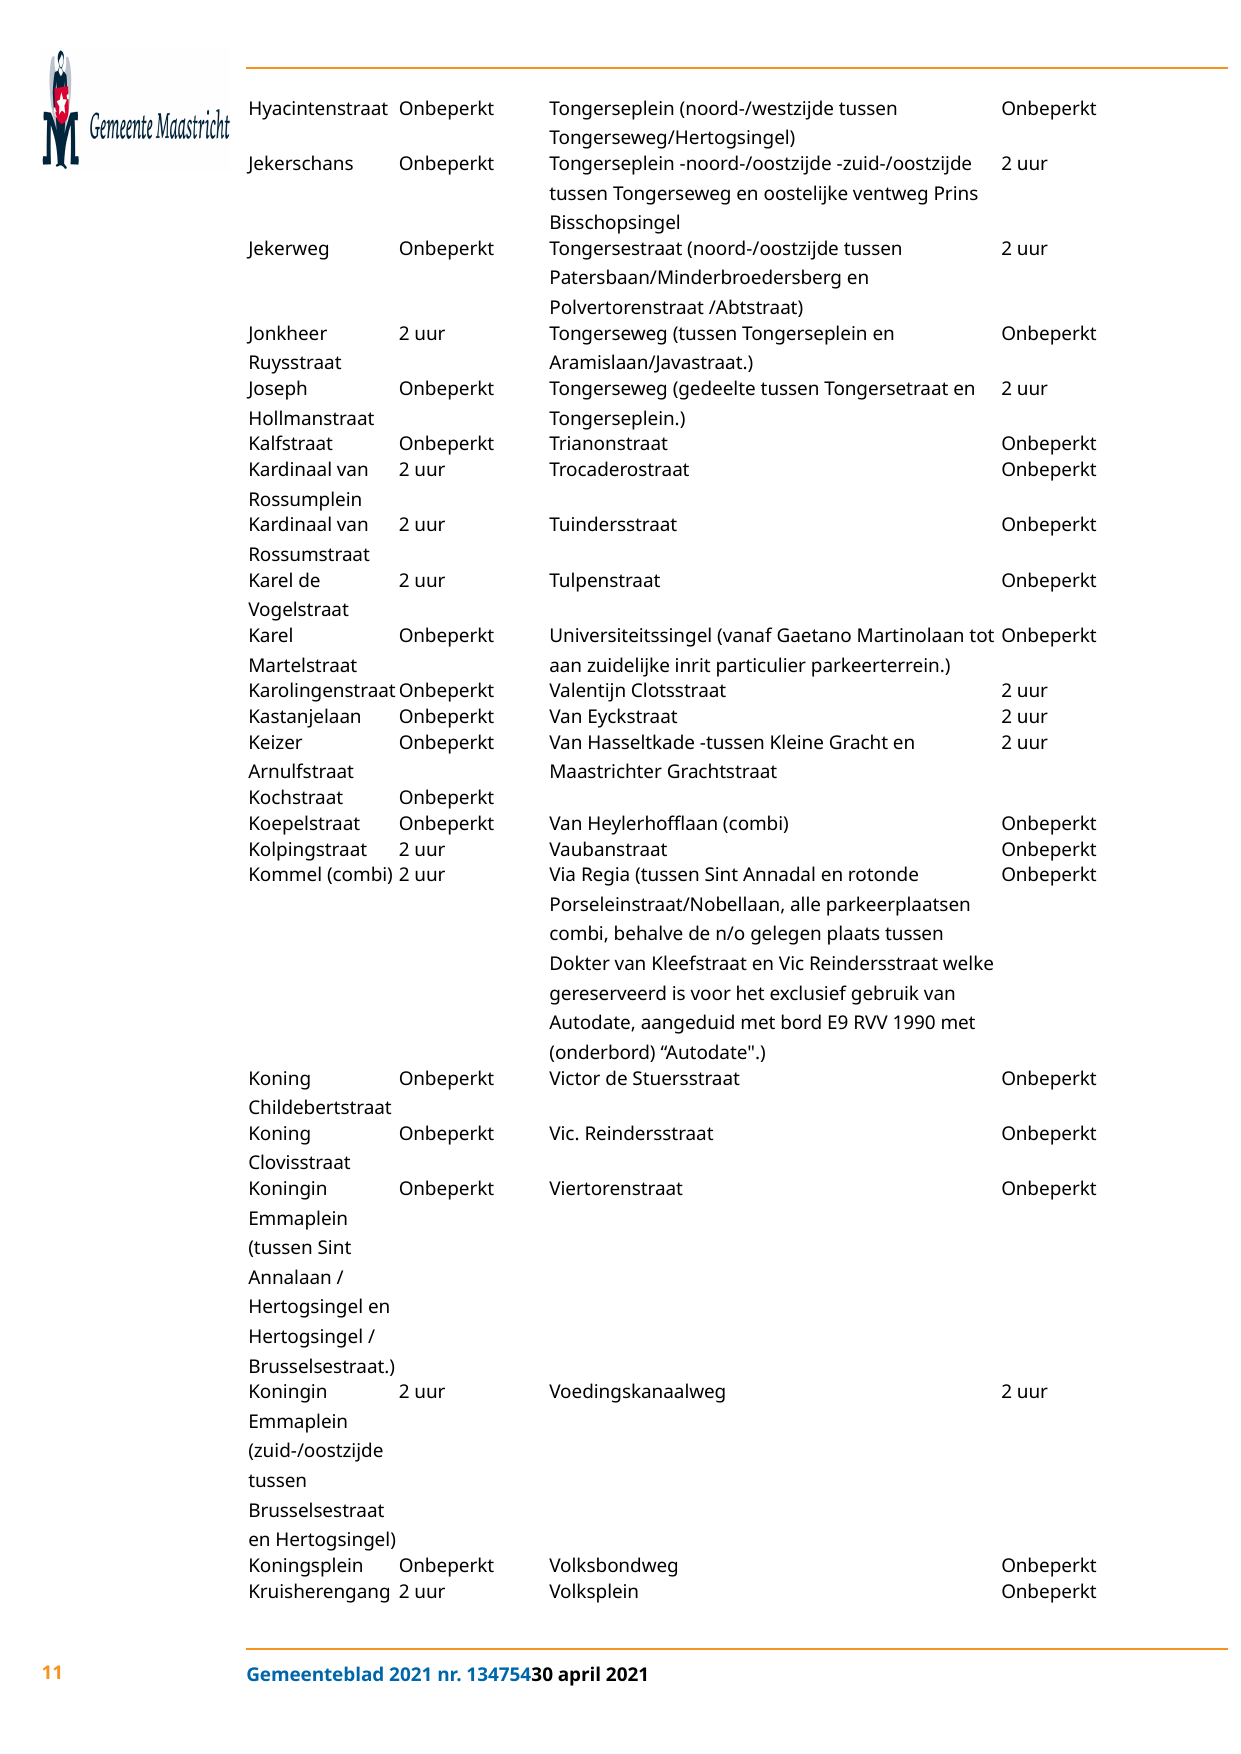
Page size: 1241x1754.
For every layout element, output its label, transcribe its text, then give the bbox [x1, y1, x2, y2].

table_cell Tongerseweg (tussen Tongerseplein en Aramislaan/Javastraat.) [549, 320, 1001, 375]
table_cell Onbeperkt [1001, 1175, 1152, 1378]
table_cell Van Heylerhofflaan (combi) [549, 810, 1001, 836]
picture [41, 47, 231, 172]
table_cell Voedingskanaalweg [549, 1379, 1001, 1552]
table_cell 2 uur [1001, 729, 1152, 784]
table_cell Onbeperkt [399, 703, 549, 729]
table_cell 2 uur [399, 567, 549, 622]
table_cell Kardinaal van Rossumplein [248, 456, 398, 512]
table_cell Onbeperkt [399, 431, 549, 456]
table_cell Tuindersstraat [549, 512, 1001, 567]
table_cell Onbeperkt [1001, 810, 1152, 836]
table_cell [1001, 784, 1152, 810]
table_cell Karolingenstraat [248, 678, 398, 703]
table_cell Onbeperkt [399, 678, 549, 703]
table_cell 2 uur [1001, 150, 1152, 235]
table_cell Volksbondweg [549, 1552, 1001, 1578]
table_cell Jekerweg [248, 235, 398, 320]
table_cell Tongersestraat (noord-/oostzijde tussen Patersbaan/Minderbroedersberg en Polvertorenstraat /Abtstraat) [549, 235, 1001, 320]
table_cell 2 uur [399, 512, 549, 567]
table_cell Koning Clovisstraat [248, 1120, 398, 1175]
table_cell Onbeperkt [399, 235, 549, 320]
table_cell Koningsplein [248, 1552, 398, 1578]
table_cell Onbeperkt [1001, 95, 1152, 150]
table_cell Onbeperkt [399, 1552, 549, 1578]
table_cell Via Regia (tussen Sint Annadal en rotonde Porseleinstraat/Nobellaan, alle parkeerplaatsen combi, behalve de n/o gelegen plaats tussen Dokter van Kleefstraat en Vic Reindersstraat welke gereserveerd is voor het exclusief gebruik van Autodate, aangeduid met bord E9 RVV 1990 met (onderbord) “Autodate".) [549, 861, 1001, 1065]
table_cell 2 uur [399, 1578, 549, 1604]
table_cell Onbeperkt [1001, 320, 1152, 375]
table_cell Onbeperkt [1001, 1120, 1152, 1175]
table_cell Onbeperkt [1001, 1552, 1152, 1578]
table_cell Onbeperkt [399, 1065, 549, 1120]
table_cell Koning Childebertstraat [248, 1065, 398, 1120]
table_cell Kruisherengang [248, 1578, 398, 1604]
table_cell 2 uur [399, 1379, 549, 1552]
table_cell Kommel (combi) [248, 861, 398, 1065]
table_cell Onbeperkt [1001, 567, 1152, 622]
table_cell Van Hasseltkade -tussen Kleine Gracht en Maastrichter Grachtstraat [549, 729, 1001, 784]
table_cell Onbeperkt [399, 375, 549, 431]
table_cell Koningin Emmaplein (zuid-/oostzijde tussen Brusselsestraat en Hertogsingel) [248, 1379, 398, 1552]
table_cell Onbeperkt [399, 1120, 549, 1175]
table_cell Kalfstraat [248, 431, 398, 456]
table_cell 2 uur [1001, 678, 1152, 703]
table_cell Victor de Stuersstraat [549, 1065, 1001, 1120]
table_cell 2 uur [1001, 235, 1152, 320]
table_cell Joseph Hollmanstraat [248, 375, 398, 431]
table_cell 2 uur [1001, 703, 1152, 729]
table_cell Jekerschans [248, 150, 398, 235]
table_cell Vaubanstraat [549, 836, 1001, 861]
table_cell Tongerseplein (noord-/westzijde tussen Tongerseweg/Hertogsingel) [549, 95, 1001, 150]
table_cell Onbeperkt [399, 622, 549, 677]
table_cell 2 uur [399, 320, 549, 375]
table_cell Tongerseplein -noord-/oostzijde -zuid-/oostzijde tussen Tongerseweg en oostelijke ventweg Prins Bisschopsingel [549, 150, 1001, 235]
table_cell Onbeperkt [1001, 861, 1152, 1065]
table_cell Kardinaal van Rossumstraat [248, 512, 398, 567]
table_cell Onbeperkt [399, 150, 549, 235]
table_cell 2 uur [1001, 1379, 1152, 1552]
table_cell Vic. Reindersstraat [549, 1120, 1001, 1175]
table_cell Onbeperkt [1001, 836, 1152, 861]
table_cell Karel de Vogelstraat [248, 567, 398, 622]
table_cell Koepelstraat [248, 810, 398, 836]
table_cell Keizer Arnulfstraat [248, 729, 398, 784]
table_cell 2 uur [1001, 375, 1152, 431]
table_cell Onbeperkt [399, 95, 549, 150]
table_cell Kochstraat [248, 784, 398, 810]
table_cell [549, 784, 1001, 810]
table_cell Koningin Emmaplein (tussen Sint Annalaan / Hertogsingel en Hertogsingel / Brusselsestraat.) [248, 1175, 398, 1378]
table_cell Onbeperkt [399, 729, 549, 784]
table_cell Onbeperkt [399, 810, 549, 836]
table_cell Kastanjelaan [248, 703, 398, 729]
table_cell 2 uur [399, 836, 549, 861]
table_cell Volksplein [549, 1578, 1001, 1604]
table_cell Van Eyckstraat [549, 703, 1001, 729]
table_cell Onbeperkt [1001, 456, 1152, 512]
table_cell Valentijn Clotsstraat [549, 678, 1001, 703]
table_cell Hyacintenstraat [248, 95, 398, 150]
table_cell Onbeperkt [399, 784, 549, 810]
table_cell Onbeperkt [1001, 512, 1152, 567]
table_cell Tongerseweg (gedeelte tussen Tongersetraat en Tongerseplein.) [549, 375, 1001, 431]
table_cell Onbeperkt [399, 1175, 549, 1378]
table_cell Karel Martelstraat [248, 622, 398, 677]
table_cell Viertorenstraat [549, 1175, 1001, 1378]
table_cell Kolpingstraat [248, 836, 398, 861]
table_cell Onbeperkt [1001, 622, 1152, 677]
table_cell Onbeperkt [1001, 431, 1152, 456]
table_cell 2 uur [399, 861, 549, 1065]
table_cell Jonkheer Ruysstraat [248, 320, 398, 375]
table_cell Onbeperkt [1001, 1578, 1152, 1604]
table_cell Universiteitssingel (vanaf Gaetano Martinolaan tot aan zuidelijke inrit particulier parkeerterrein.) [549, 622, 1001, 677]
table_cell Trianonstraat [549, 431, 1001, 456]
table_cell Trocaderostraat [549, 456, 1001, 512]
table_cell 2 uur [399, 456, 549, 512]
table_cell Onbeperkt [1001, 1065, 1152, 1120]
table_cell Tulpenstraat [549, 567, 1001, 622]
